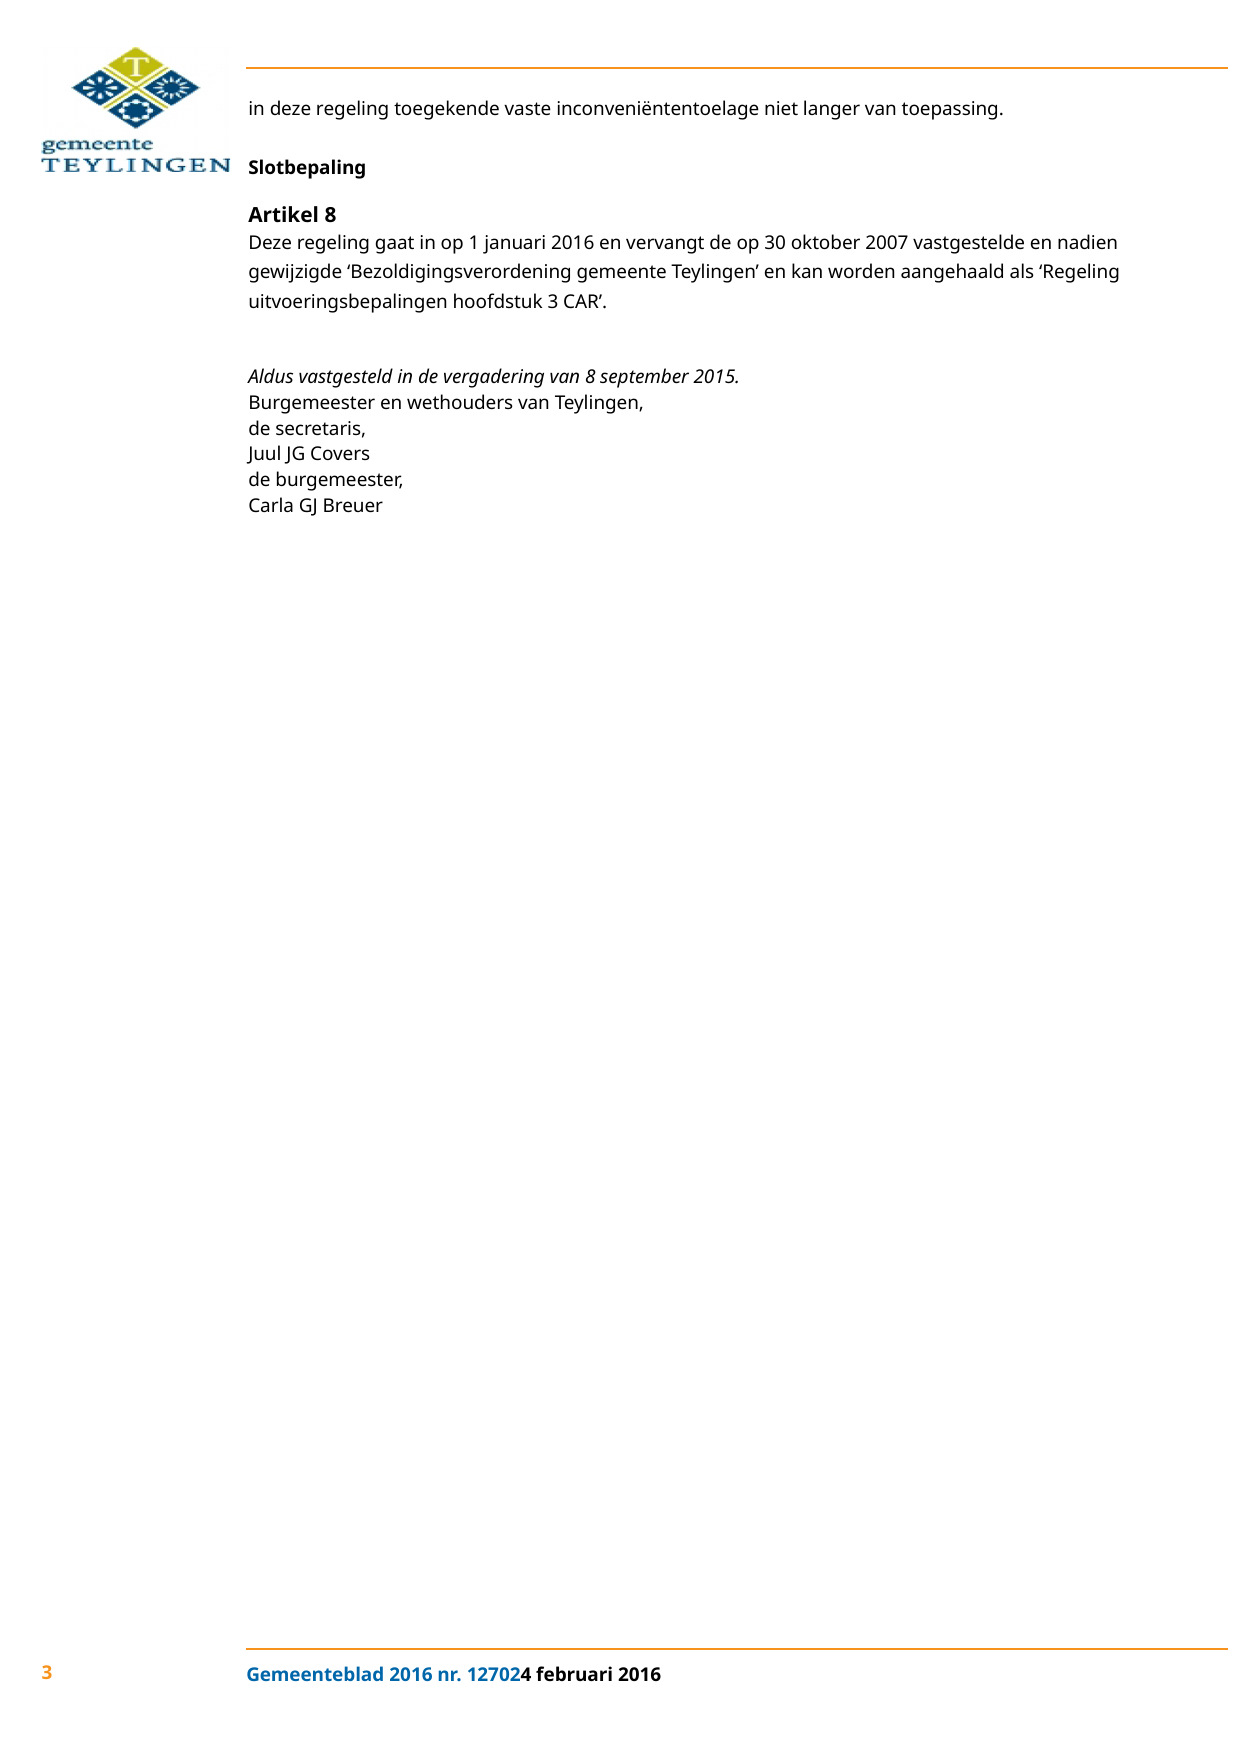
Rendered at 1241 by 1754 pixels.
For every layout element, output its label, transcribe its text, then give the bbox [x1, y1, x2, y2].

text Artikel 8 [248, 201, 1152, 229]
picture [41, 47, 231, 172]
text in deze regeling toegekende vaste inconveniëntentoelage niet langer van toepassing. [248, 95, 1152, 121]
text Aldus vastgesteld in de vergadering van 8 september 2015. [248, 363, 1152, 389]
text Carla GJ Breuer [248, 492, 1152, 518]
text de burgemeester, [248, 466, 1152, 492]
text Juul JG Covers [248, 441, 1152, 466]
text Deze regeling gaat in op 1 januari 2016 en vervangt de op 30 oktober 2007 vastgestelde en nadien gewijzigde ‘Bezoldigingsverordening gemeente Teylingen’ en kan worden aangehaald als ‘Regeling uitvoeringsbepalingen hoofdstuk 3 CAR’. [248, 229, 1152, 314]
text de secretaris, [248, 415, 1152, 441]
text Slotbepaling [248, 154, 1152, 180]
text Burgemeester en wethouders van Teylingen, [248, 389, 1152, 415]
